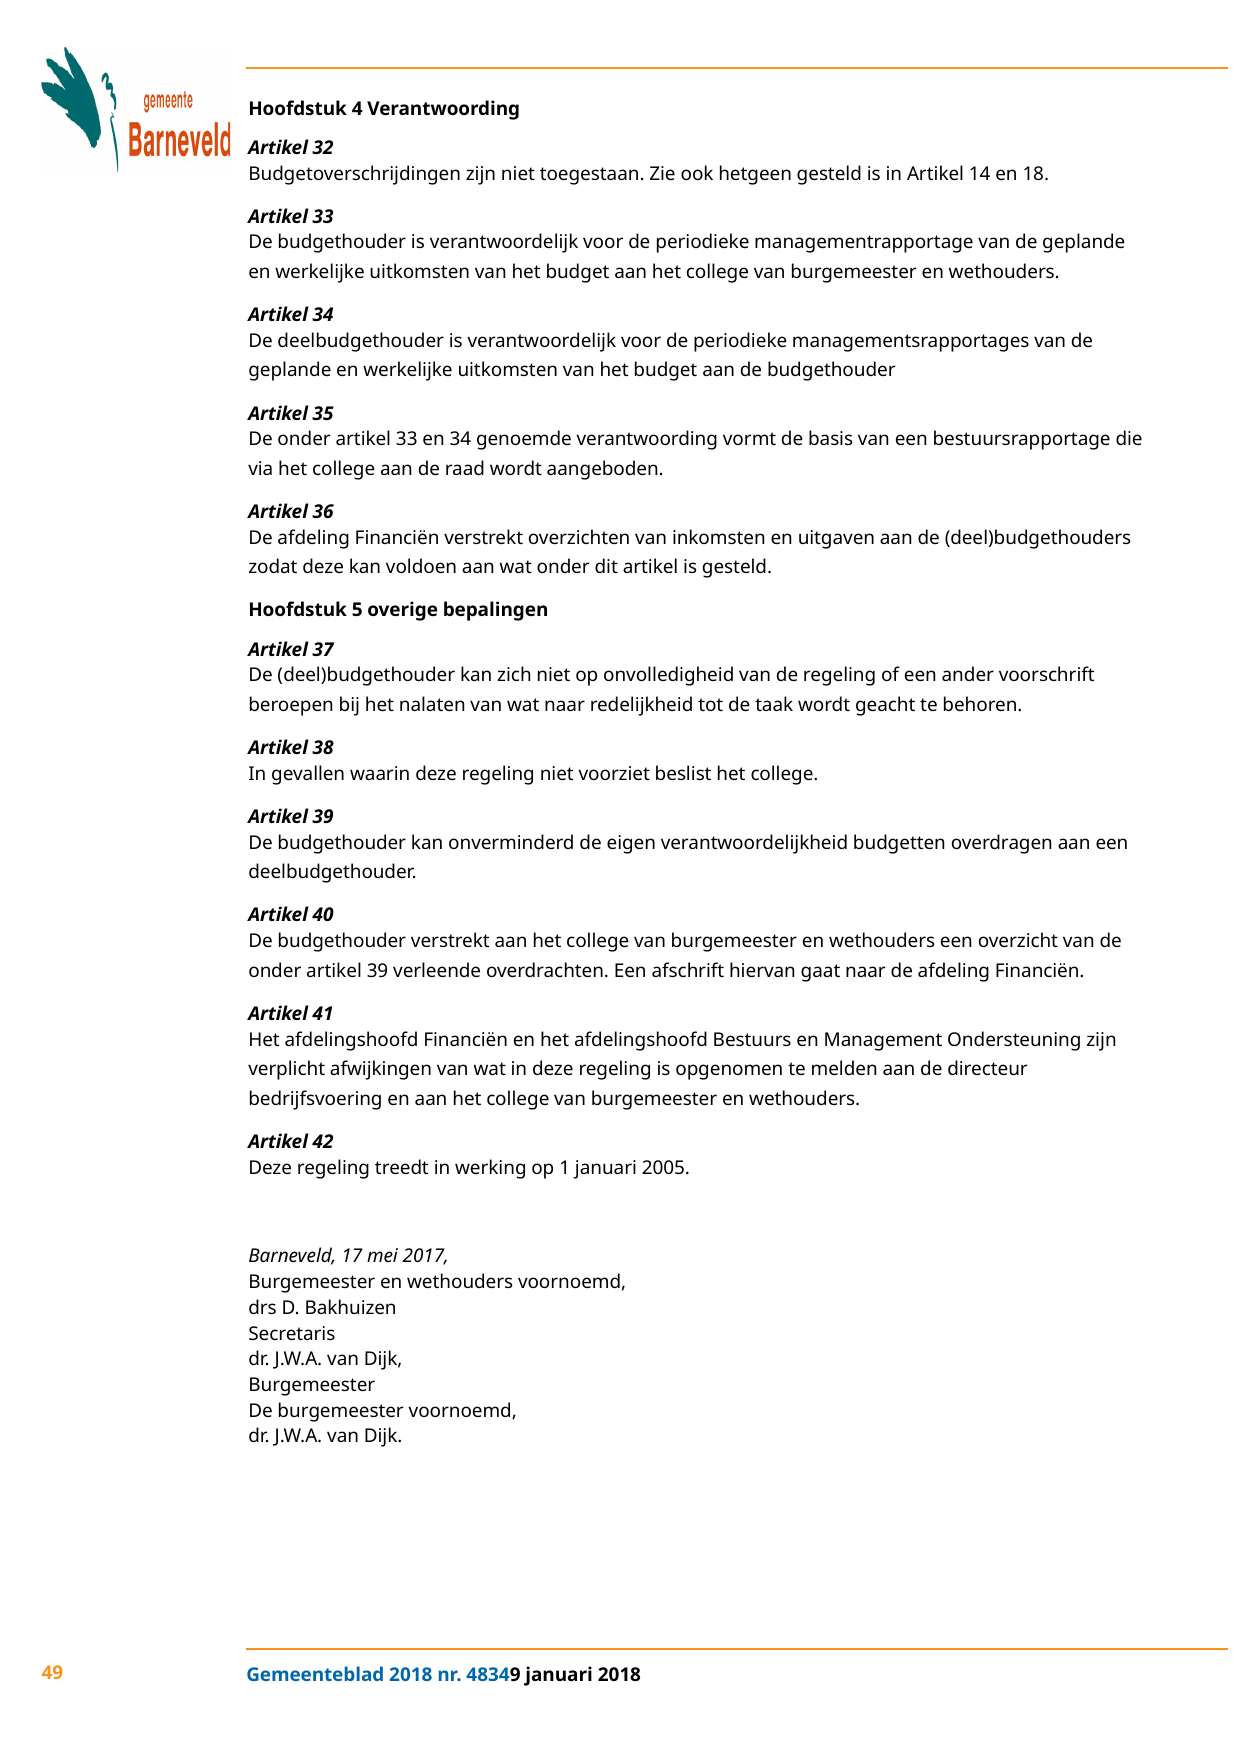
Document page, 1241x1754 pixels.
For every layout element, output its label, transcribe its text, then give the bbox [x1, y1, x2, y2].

text In gevallen waarin deze regeling niet voorziet beslist het college. [248, 760, 1152, 786]
text Barneveld, 17 mei 2017, [248, 1243, 1152, 1268]
text Artikel 39 [248, 803, 1152, 829]
text Artikel 37 [248, 636, 1152, 662]
text drs D. Bakhuizen [248, 1294, 1152, 1320]
text Artikel 42 [248, 1128, 1152, 1154]
text Burgemeester [248, 1371, 1152, 1397]
text De (deel)budgethouder kan zich niet op onvolledigheid van de regeling of een ander voorschrift beroepen bij het nalaten van wat naar redelijkheid tot de taak wordt geacht te behoren. [248, 662, 1152, 717]
text Budgetoverschrijdingen zijn niet toegestaan. Zie ook hetgeen gesteld is in Artikel 14 en 18. [248, 160, 1152, 186]
text De deelbudgethouder is verantwoordelijk voor de periodieke managementsrapportages van de geplande en werkelijke uitkomsten van het budget aan de budgethouder [248, 327, 1152, 382]
text Burgemeester en wethouders voornoemd, [248, 1268, 1152, 1294]
text De burgemeester voornoemd, [248, 1397, 1152, 1423]
text De budgethouder is verantwoordelijk voor de periodieke managementrapportage van de geplande en werkelijke uitkomsten van het budget aan het college van burgemeester en wethouders. [248, 229, 1152, 284]
text Hoofdstuk 5 overige bepalingen [248, 597, 1152, 622]
text Hoofdstuk 4 Verantwoording [248, 95, 1152, 121]
text Het afdelingshoofd Financiën en het afdelingshoofd Bestuurs en Management Ondersteuning zijn verplicht afwijkingen van wat in deze regeling is opgenomen te melden aan de directeur bedrijfsvoering en aan het college van burgemeester en wethouders. [248, 1026, 1152, 1111]
text De onder artikel 33 en 34 genoemde verantwoording vormt de basis van een bestuursrapportage die via het college aan de raad wordt aangeboden. [248, 426, 1152, 481]
text De afdeling Financiën verstrekt overzichten van inkomsten en uitgaven aan de (deel)budgethouders zodat deze kan voldoen aan wat onder dit artikel is gesteld. [248, 524, 1152, 579]
text Artikel 34 [248, 301, 1152, 327]
text dr. J.W.A. van Dijk. [248, 1423, 1152, 1448]
text Artikel 40 [248, 902, 1152, 927]
text Artikel 41 [248, 1000, 1152, 1026]
text Artikel 35 [248, 400, 1152, 426]
text Artikel 38 [248, 734, 1152, 760]
text Artikel 36 [248, 498, 1152, 524]
picture [41, 47, 231, 172]
text Deze regeling treedt in werking op 1 januari 2005. [248, 1154, 1152, 1179]
text Secretaris [248, 1320, 1152, 1346]
text Artikel 32 [248, 134, 1152, 160]
text Artikel 33 [248, 203, 1152, 229]
text De budgethouder verstrekt aan het college van burgemeester en wethouders een overzicht van de onder artikel 39 verleende overdrachten. Een afschrift hiervan gaat naar de afdeling Financiën. [248, 927, 1152, 983]
text dr. J.W.A. van Dijk, [248, 1346, 1152, 1371]
text De budgethouder kan onverminderd de eigen verantwoordelijkheid budgetten overdragen aan een deelbudgethouder. [248, 829, 1152, 884]
